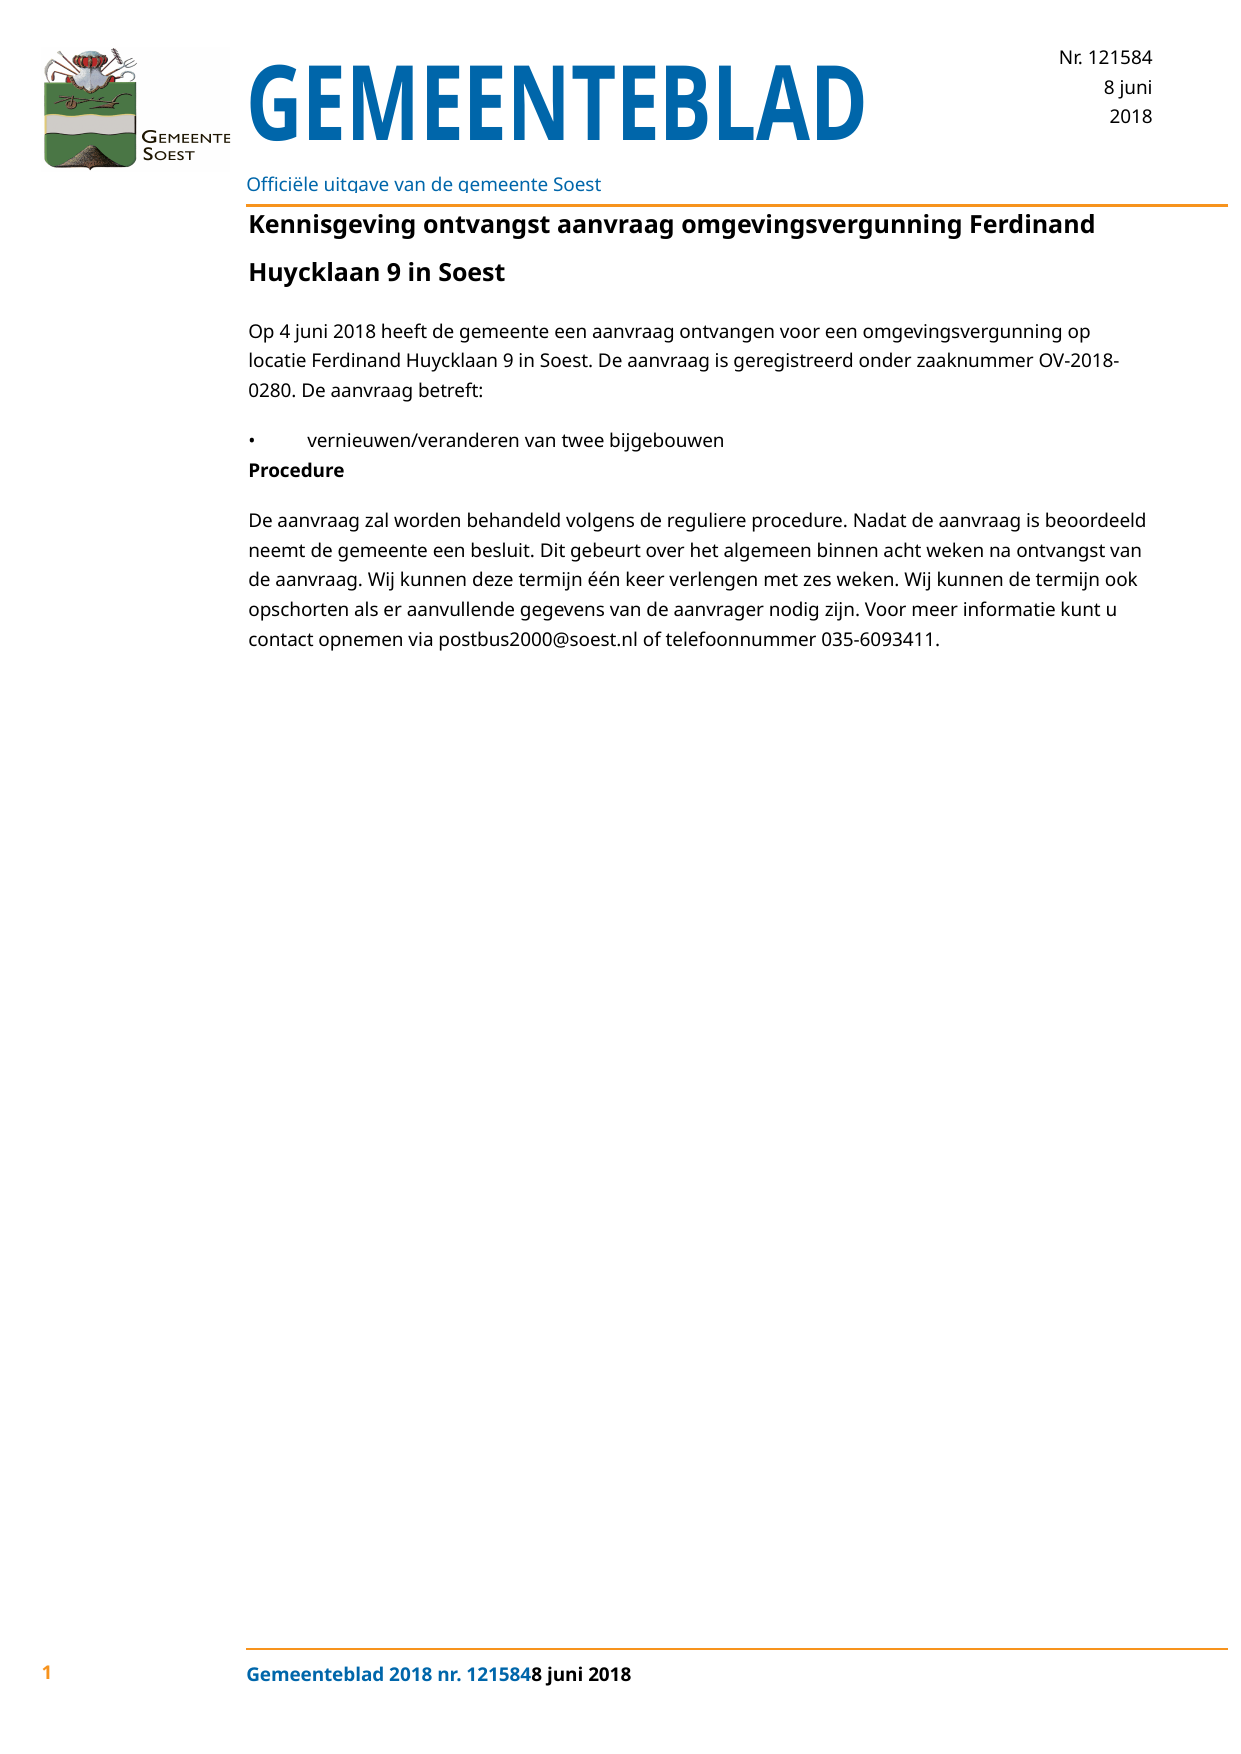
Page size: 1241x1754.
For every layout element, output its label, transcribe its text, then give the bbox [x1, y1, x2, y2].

text Kennisgeving ontvangst aanvraag omgevingsvergunning Ferdinand Huycklaan 9 in Soest [248, 207, 1152, 288]
text Procedure [248, 457, 1152, 483]
list vernieuwen/veranderen van twee bijgebouwen [248, 427, 1152, 453]
text De aanvraag zal worden behandeld volgens de reguliere procedure. Nadat de aanvraag is beoordeeld neemt de gemeente een besluit. Dit gebeurt over het algemeen binnen acht weken na ontvangst van de aanvraag. Wij kunnen deze termijn één keer verlengen met zes weken. Wij kunnen de termijn ook opschorten als er aanvullende gegevens van de aanvrager nodig zijn. Voor meer informatie kunt u contact opnemen via postbus2000@soest.nl of telefoonnummer 035-6093411. [248, 507, 1152, 652]
text Op 4 juni 2018 heeft de gemeente een aanvraag ontvangen voor een omgevingsvergunning op locatie Ferdinand Huycklaan 9 in Soest. De aanvraag is geregistreerd onder zaaknummer OV-2018-0280. De aanvraag betreft: [248, 318, 1152, 403]
picture [41, 47, 231, 172]
